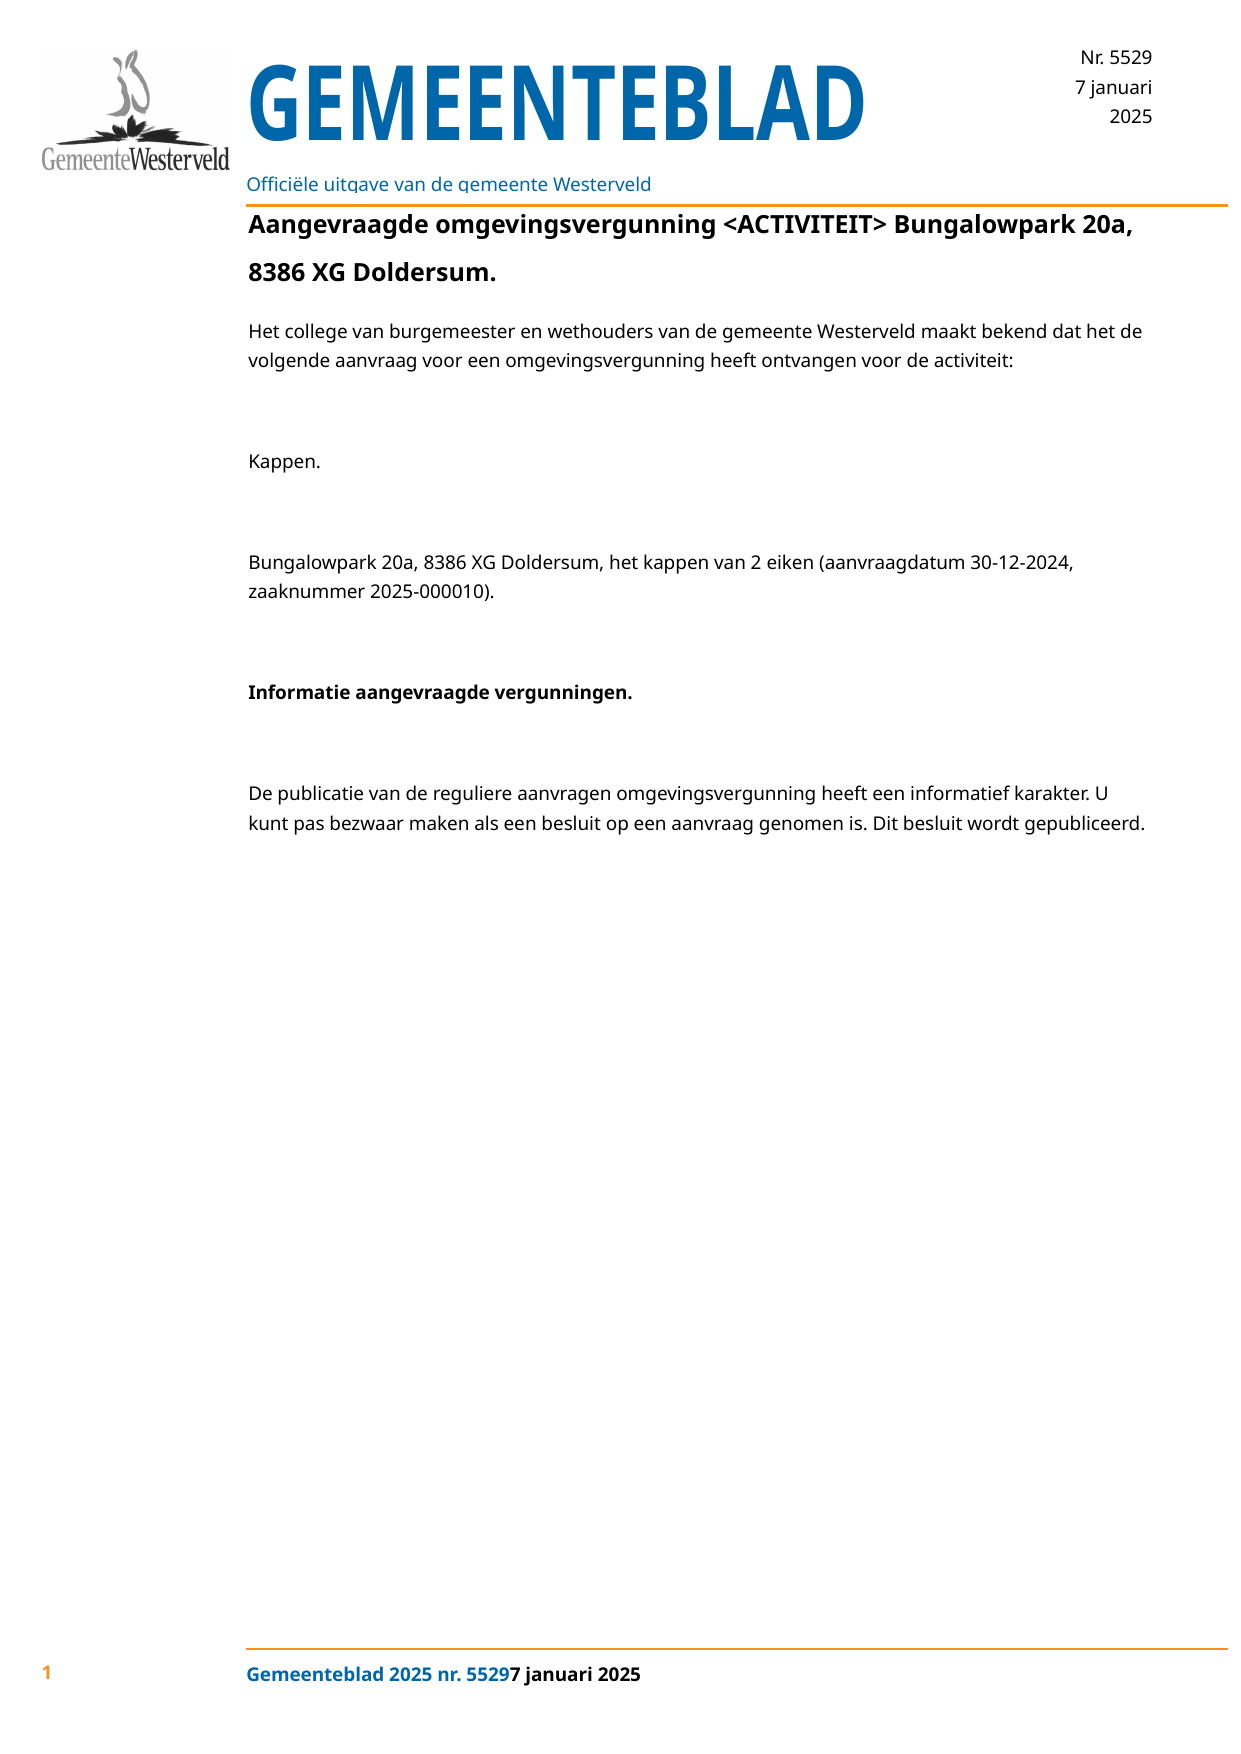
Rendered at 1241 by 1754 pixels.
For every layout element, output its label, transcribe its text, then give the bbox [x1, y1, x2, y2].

text Bungalowpark 20a, 8386 XG Doldersum, het kappen van 2 eiken (aanvraagdatum 30-12-2024, zaaknummer 2025-000010). [248, 549, 1152, 604]
text De publicatie van de reguliere aanvragen omgevingsvergunning heeft een informatief karakter. U kunt pas bezwaar maken als een besluit op een aanvraag genomen is. Dit besluit wordt gepubliceerd. [248, 780, 1152, 836]
text Aangevraagde omgevingsvergunning <ACTIVITEIT> Bungalowpark 20a, 8386 XG Doldersum. [248, 207, 1152, 288]
text Informatie aangevraagde vergunningen. [248, 679, 1152, 705]
picture [41, 47, 231, 172]
text Kappen. [248, 448, 1152, 474]
text Het college van burgemeester en wethouders van de gemeente Westerveld maakt bekend dat het de volgende aanvraag voor een omgevingsvergunning heeft ontvangen voor de activiteit: [248, 318, 1152, 373]
